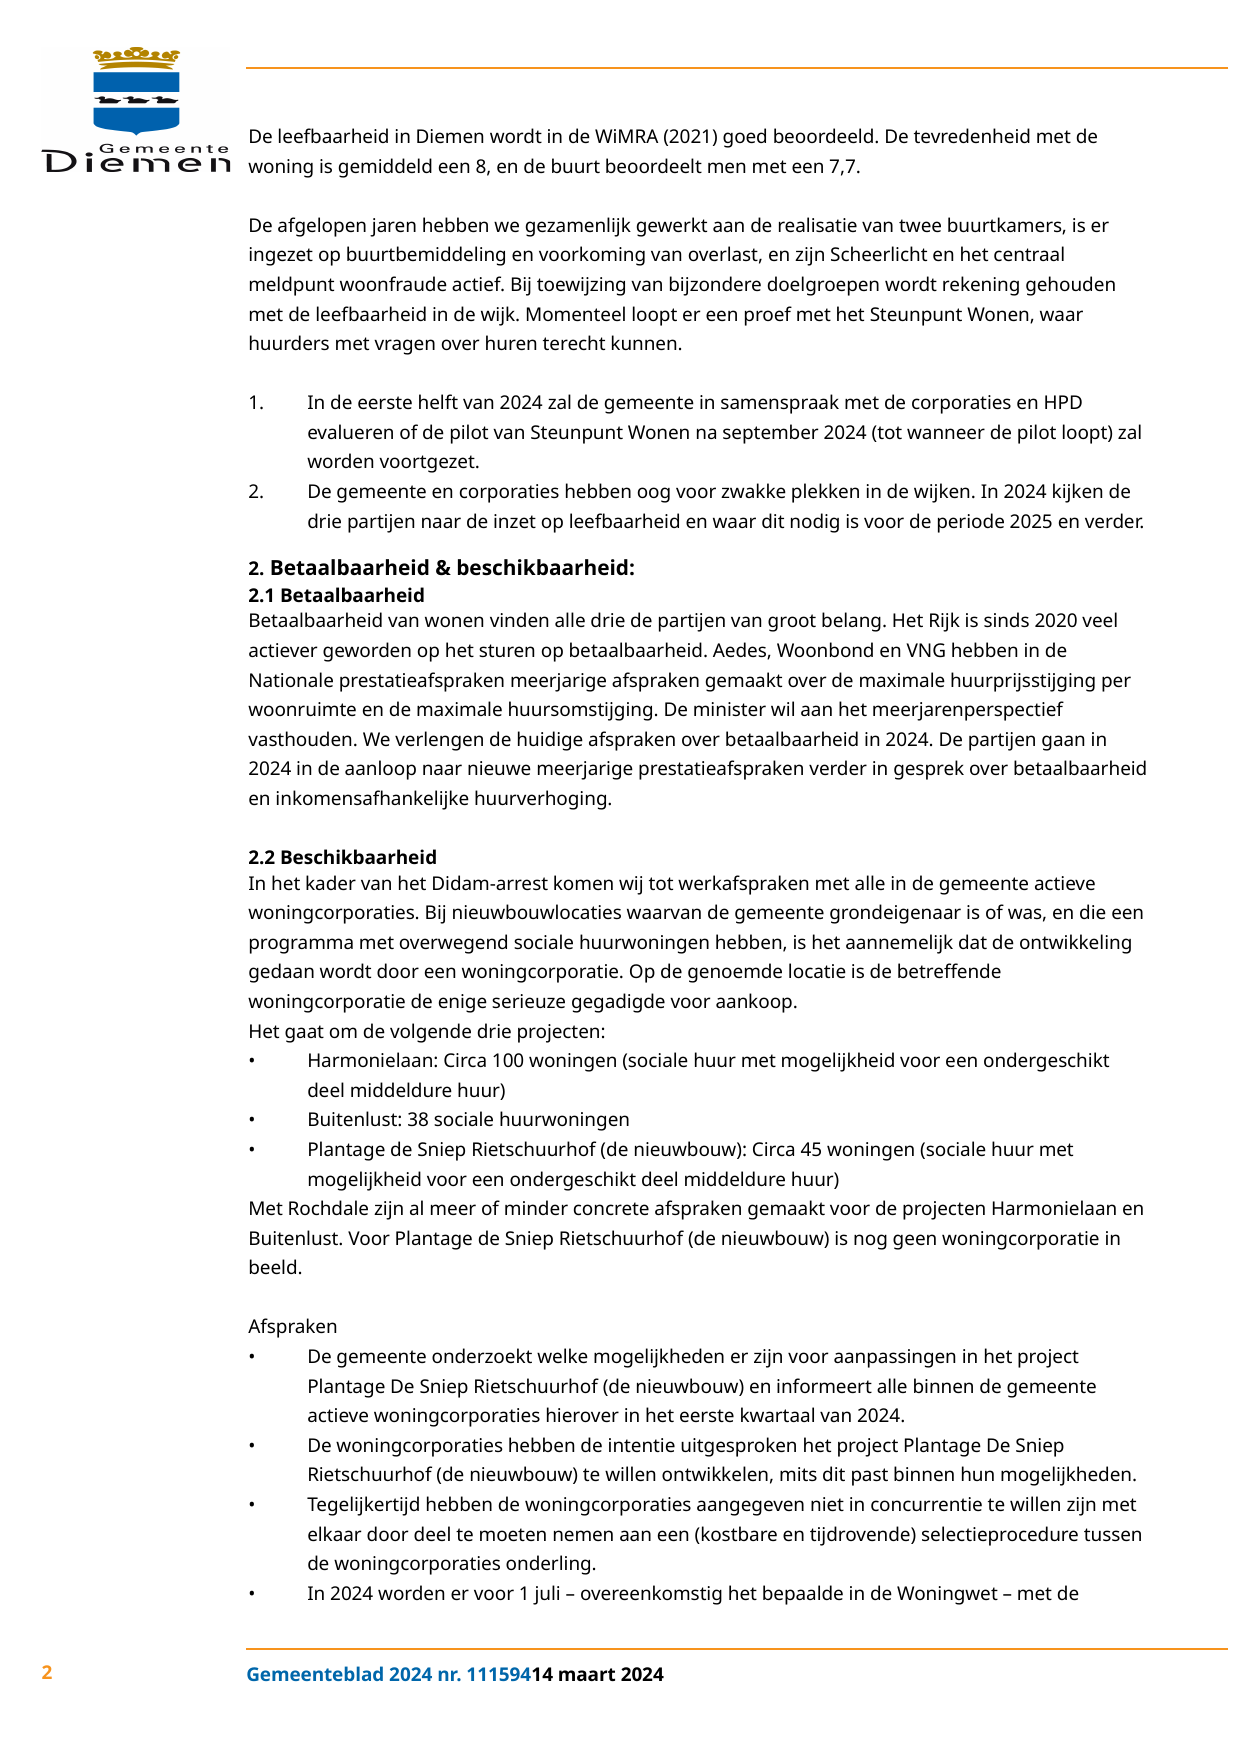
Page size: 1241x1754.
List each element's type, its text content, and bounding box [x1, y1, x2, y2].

text Het gaat om de volgende drie projecten: [248, 1018, 1152, 1044]
text De afgelopen jaren hebben we gezamenlijk gewerkt aan de realisatie van twee buurtkamers, is er ingezet op buurtbemiddeling en voorkoming van overlast, en zijn Scheerlicht en het centraal meldpunt woonfraude actief. Bij toewijzing van bijzondere doelgroepen wordt rekening gehouden met de leefbaarheid in de wijk. Momenteel loopt er een proef met het Steunpunt Wonen, waar huurders met vragen over huren terecht kunnen. [248, 212, 1152, 356]
text Betaalbaarheid van wonen vinden alle drie de partijen van groot belang. Het Rijk is sinds 2020 veel actiever geworden op het sturen op betaalbaarheid. Aedes, Woonbond en VNG hebben in de Nationale prestatieafspraken meerjarige afspraken gemaakt over de maximale huurprijsstijging per woonruimte en de maximale huursomstijging. De minister wil aan het meerjarenperspectief vasthouden. We verlengen de huidige afspraken over betaalbaarheid in 2024. De partijen gaan in 2024 in de aanloop naar nieuwe meerjarige prestatieafspraken verder in gesprek over betaalbaarheid en inkomensafhankelijke huurverhoging. [248, 608, 1152, 811]
list Harmonielaan: Circa 100 woningen (sociale huur met mogelijkheid voor een ondergeschikt deel middeldure huur) [248, 1047, 1152, 1103]
text 2.1 Betaalbaarheid [248, 582, 1152, 608]
text De leefbaarheid in Diemen wordt in de WiMRA (2021) goed beoordeeld. De tevredenheid met de woning is gemiddeld een 8, en de buurt beoordeelt men met een 7,7. [248, 123, 1152, 178]
text 2.2 Beschikbaarheid [248, 844, 1152, 870]
list In 2024 worden er voor 1 juli – overeenkomstig het bepaalde in de Woningwet – met de [248, 1580, 1152, 1606]
list De woningcorporaties hebben de intentie uitgesproken het project Plantage De Sniep Rietschuurhof (de nieuwbouw) te willen ontwikkelen, mits dit past binnen hun mogelijkheden. [248, 1432, 1152, 1487]
text Met Rochdale zijn al meer of minder concrete afspraken gemaakt voor de projecten Harmonielaan en Buitenlust. Voor Plantage de Sniep Rietschuurhof (de nieuwbouw) is nog geen woningcorporatie in beeld. [248, 1195, 1152, 1280]
picture [41, 47, 231, 172]
list De gemeente en corporaties hebben oog voor zwakke plekken in de wijken. In 2024 kijken de drie partijen naar de inzet op leefbaarheid en waar dit nodig is voor de periode 2025 en verder. [248, 478, 1152, 533]
text 2. Betaalbaarheid & beschikbaarheid: [248, 553, 1152, 582]
list De gemeente onderzoekt welke mogelijkheden er zijn voor aanpassingen in het project Plantage De Sniep Rietschuurhof (de nieuwbouw) en informeert alle binnen de gemeente actieve woningcorporaties hierover in het eerste kwartaal van 2024. [248, 1343, 1152, 1428]
text Afspraken [248, 1314, 1152, 1339]
list In de eerste helft van 2024 zal de gemeente in samenspraak met de corporaties en HPD evalueren of de pilot van Steunpunt Wonen na september 2024 (tot wanneer de pilot loopt) zal worden voortgezet. [248, 389, 1152, 474]
text In het kader van het Didam-arrest komen wij tot werkafspraken met alle in de gemeente actieve woningcorporaties. Bij nieuwbouwlocaties waarvan de gemeente grondeigenaar is of was, en die een programma met overwegend sociale huurwoningen hebben, is het aannemelijk dat de ontwikkeling gedaan wordt door een woningcorporatie. Op de genoemde locatie is de betreffende woningcorporatie de enige serieuze gegadigde voor aankoop. [248, 870, 1152, 1014]
list Buitenlust: 38 sociale huurwoningen [248, 1107, 1152, 1132]
list Plantage de Sniep Rietschuurhof (de nieuwbouw): Circa 45 woningen (sociale huur met mogelijkheid voor een ondergeschikt deel middeldure huur) [248, 1136, 1152, 1192]
list Tegelijkertijd hebben de woningcorporaties aangegeven niet in concurrentie te willen zijn met elkaar door deel te moeten nemen aan een (kostbare en tijdrovende) selectieprocedure tussen de woningcorporaties onderling. [248, 1491, 1152, 1576]
